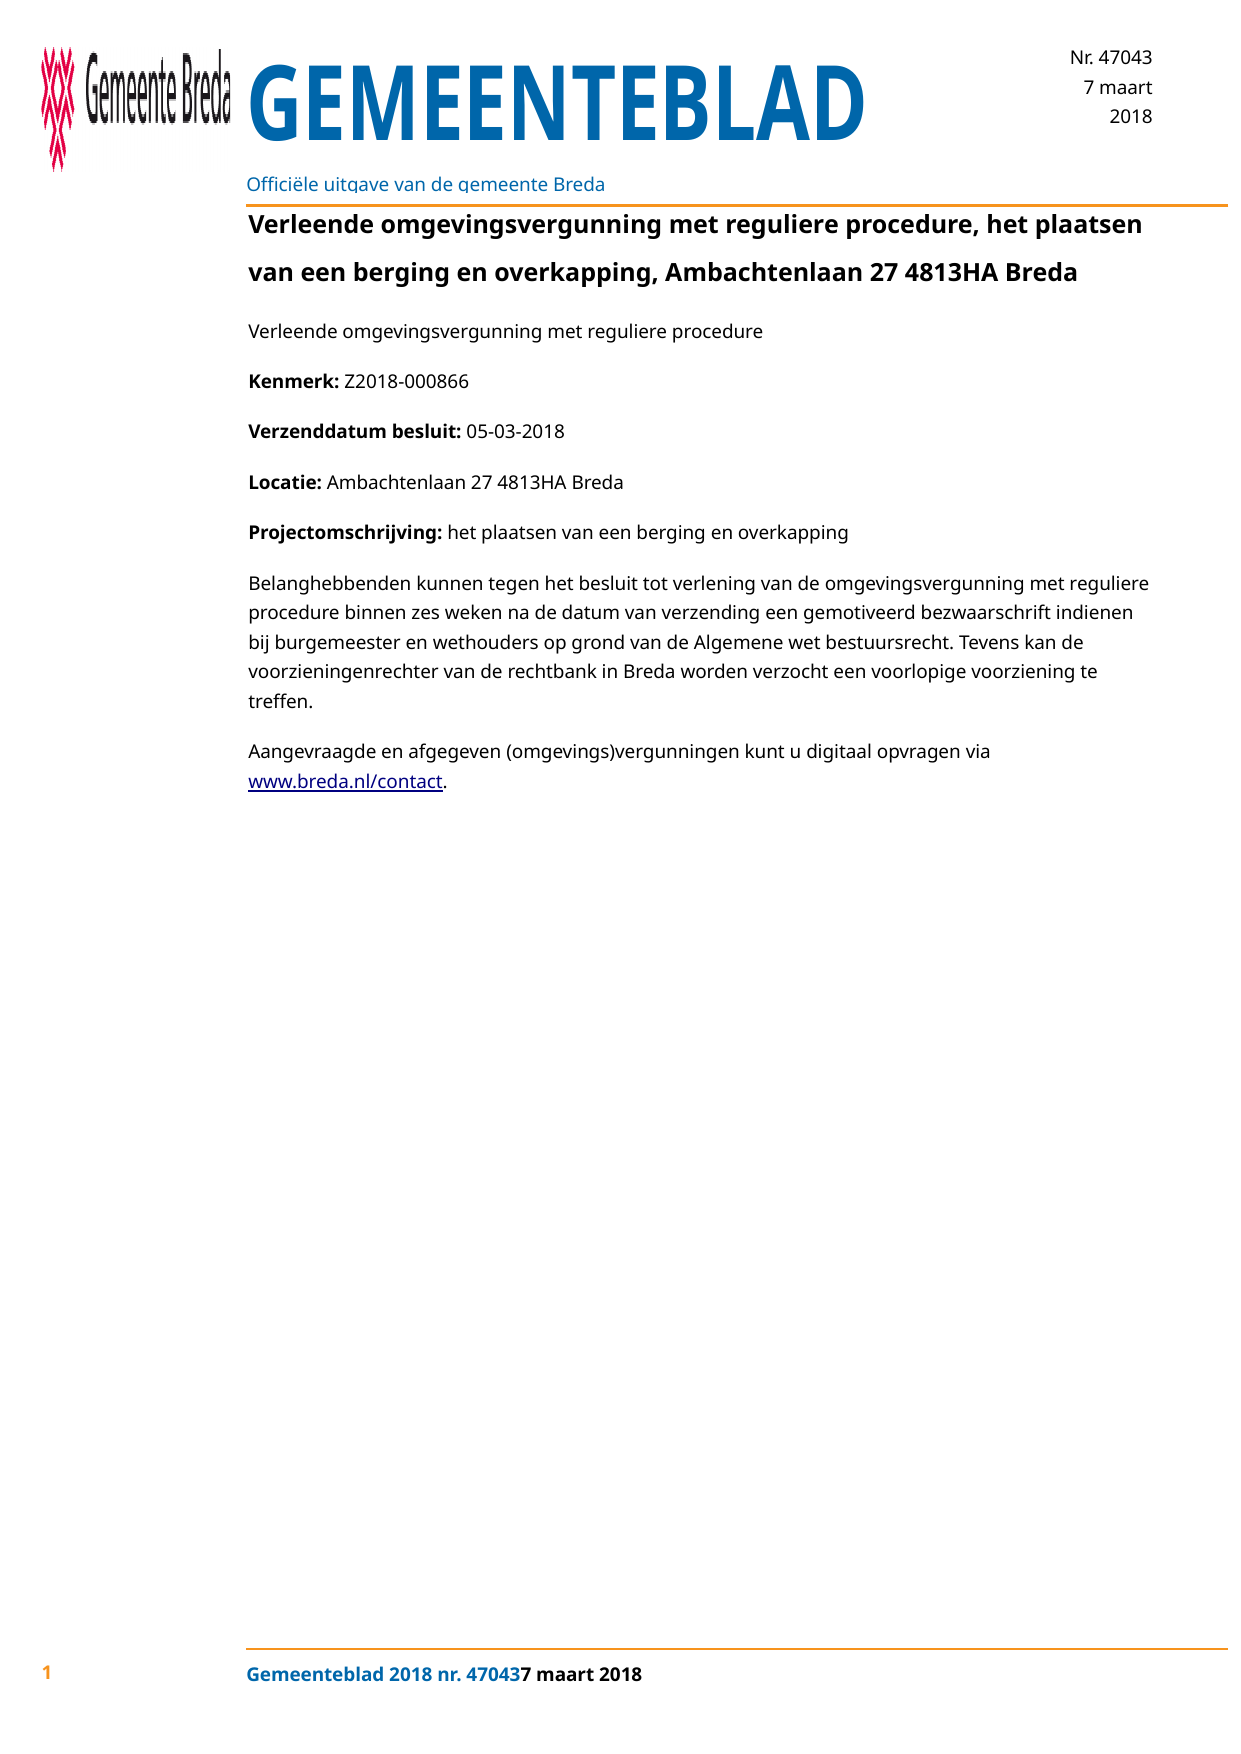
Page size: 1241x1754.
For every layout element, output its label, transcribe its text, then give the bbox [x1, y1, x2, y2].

text Verleende omgevingsvergunning met reguliere procedure [248, 318, 1152, 344]
text Kenmerk: Z2018-000866 [248, 368, 1152, 394]
picture [41, 47, 231, 172]
text Locatie: Ambachtenlaan 27 4813HA Breda [248, 469, 1152, 495]
text Projectomschrijving: het plaatsen van een berging en overkapping [248, 519, 1152, 545]
text Verleende omgevingsvergunning met reguliere procedure, het plaatsen van een berging en overkapping, Ambachtenlaan 27 4813HA Breda [248, 207, 1152, 288]
text Verzenddatum besluit: 05-03-2018 [248, 419, 1152, 444]
text Belanghebbenden kunnen tegen het besluit tot verlening van de omgevingsvergunning met reguliere procedure binnen zes weken na de datum van verzending een gemotiveerd bezwaarschrift indienen bij burgemeester en wethouders op grond van de Algemene wet bestuursrecht. Tevens kan de voorzieningenrechter van de rechtbank in Breda worden verzocht een voorlopige voorziening te treffen. [248, 570, 1152, 714]
text Aangevraagde en afgegeven (omgevings)vergunningen kunt u digitaal opvragen via www.breda.nl/contact. [248, 739, 1152, 794]
